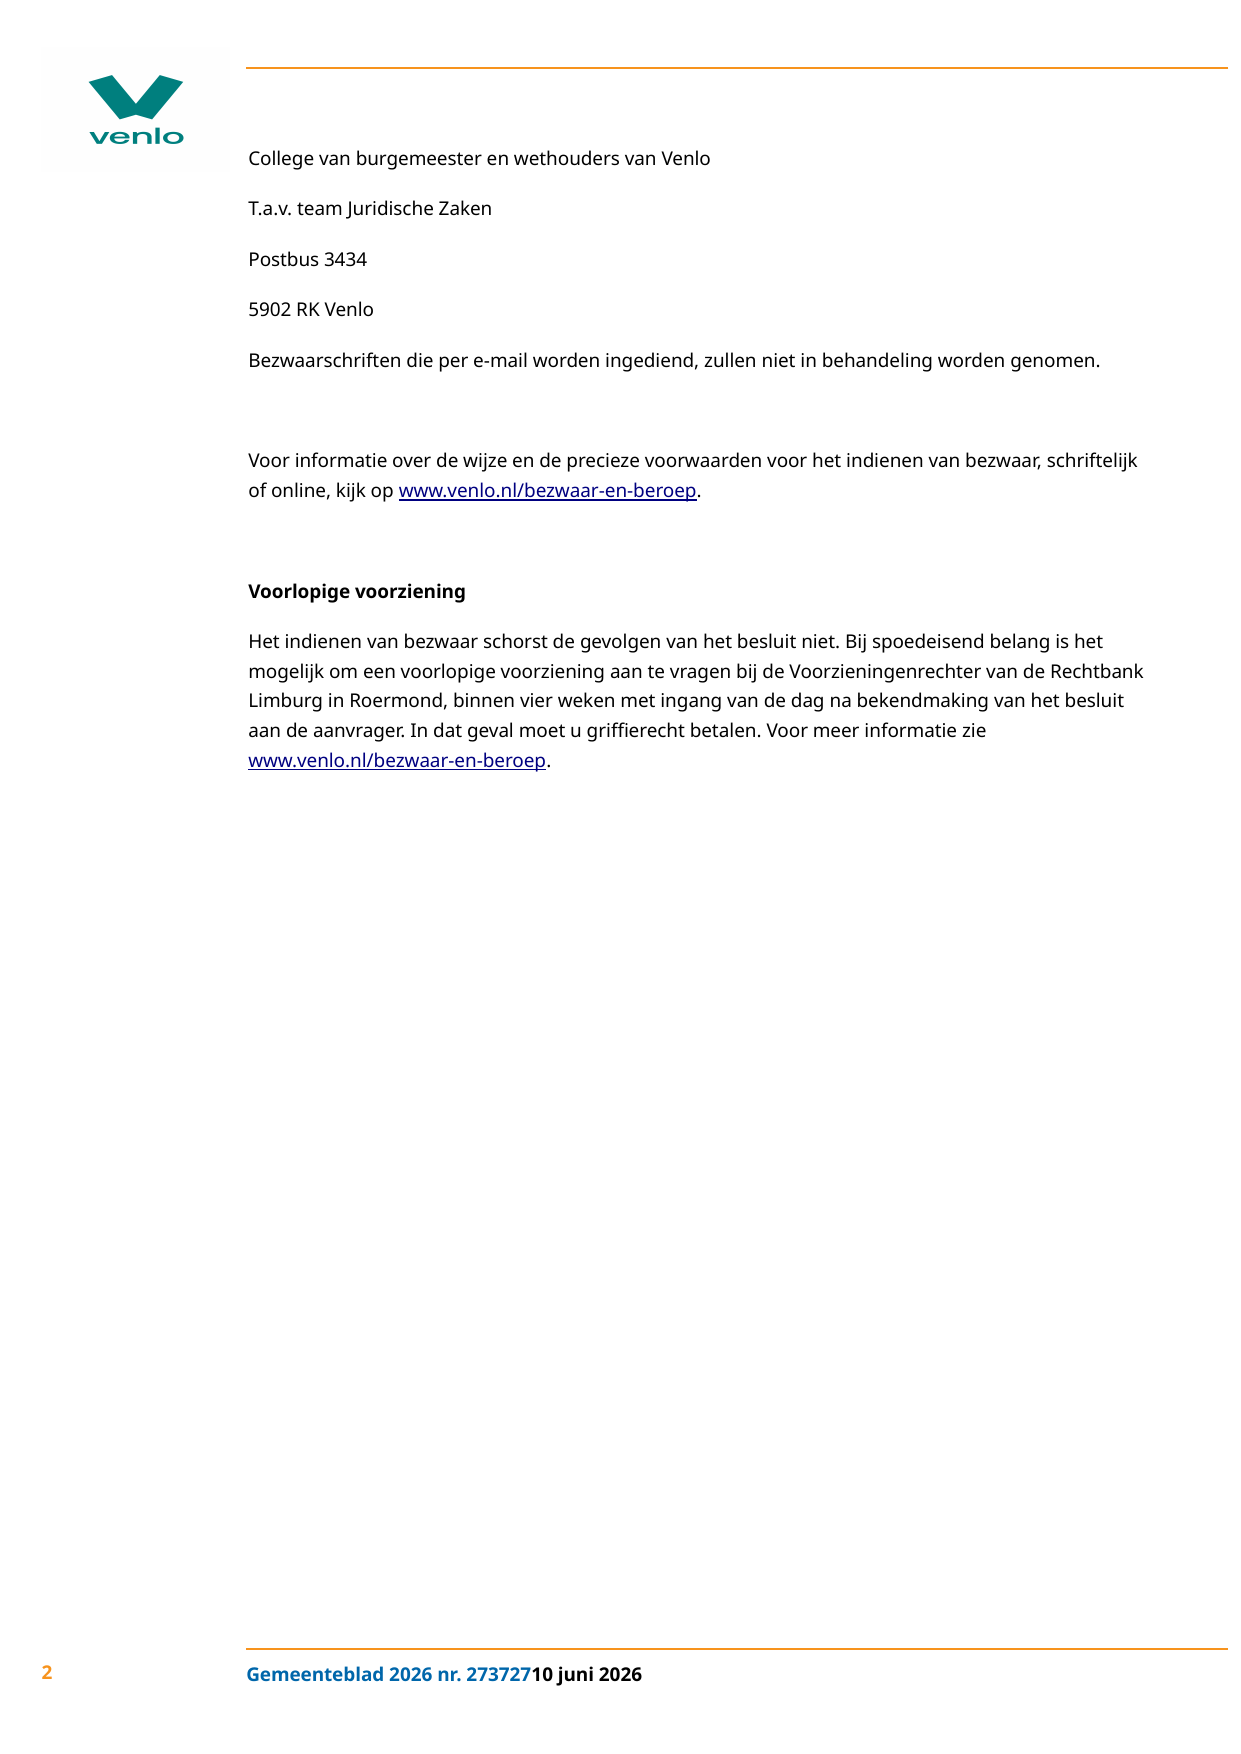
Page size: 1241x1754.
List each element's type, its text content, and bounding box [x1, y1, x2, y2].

text Het indienen van bezwaar schorst de gevolgen van het besluit niet. Bij spoedeisend belang is het mogelijk om een voorlopige voorziening aan te vragen bij de Voorzieningenrechter van de Rechtbank Limburg in Roermond, binnen vier weken met ingang van de dag na bekendmaking van het besluit aan de aanvrager. In dat geval moet u griffierecht betalen. Voor meer informatie zie www.venlo.nl/bezwaar-en-beroep. [248, 628, 1152, 773]
text Voor informatie over de wijze en de precieze voorwaarden voor het indienen van bezwaar, schriftelijk of online, kijk op www.venlo.nl/bezwaar-en-beroep. [248, 448, 1152, 503]
text T.a.v. team Juridische Zaken [248, 196, 1152, 221]
text College van burgemeester en wethouders van Venlo [248, 145, 1152, 171]
text 5902 RK Venlo [248, 296, 1152, 322]
text Voorlopige voorziening [248, 578, 1152, 604]
text Postbus 3434 [248, 246, 1152, 272]
picture [41, 47, 231, 172]
text Bezwaarschriften die per e-mail worden ingediend, zullen niet in behandeling worden genomen. [248, 347, 1152, 373]
